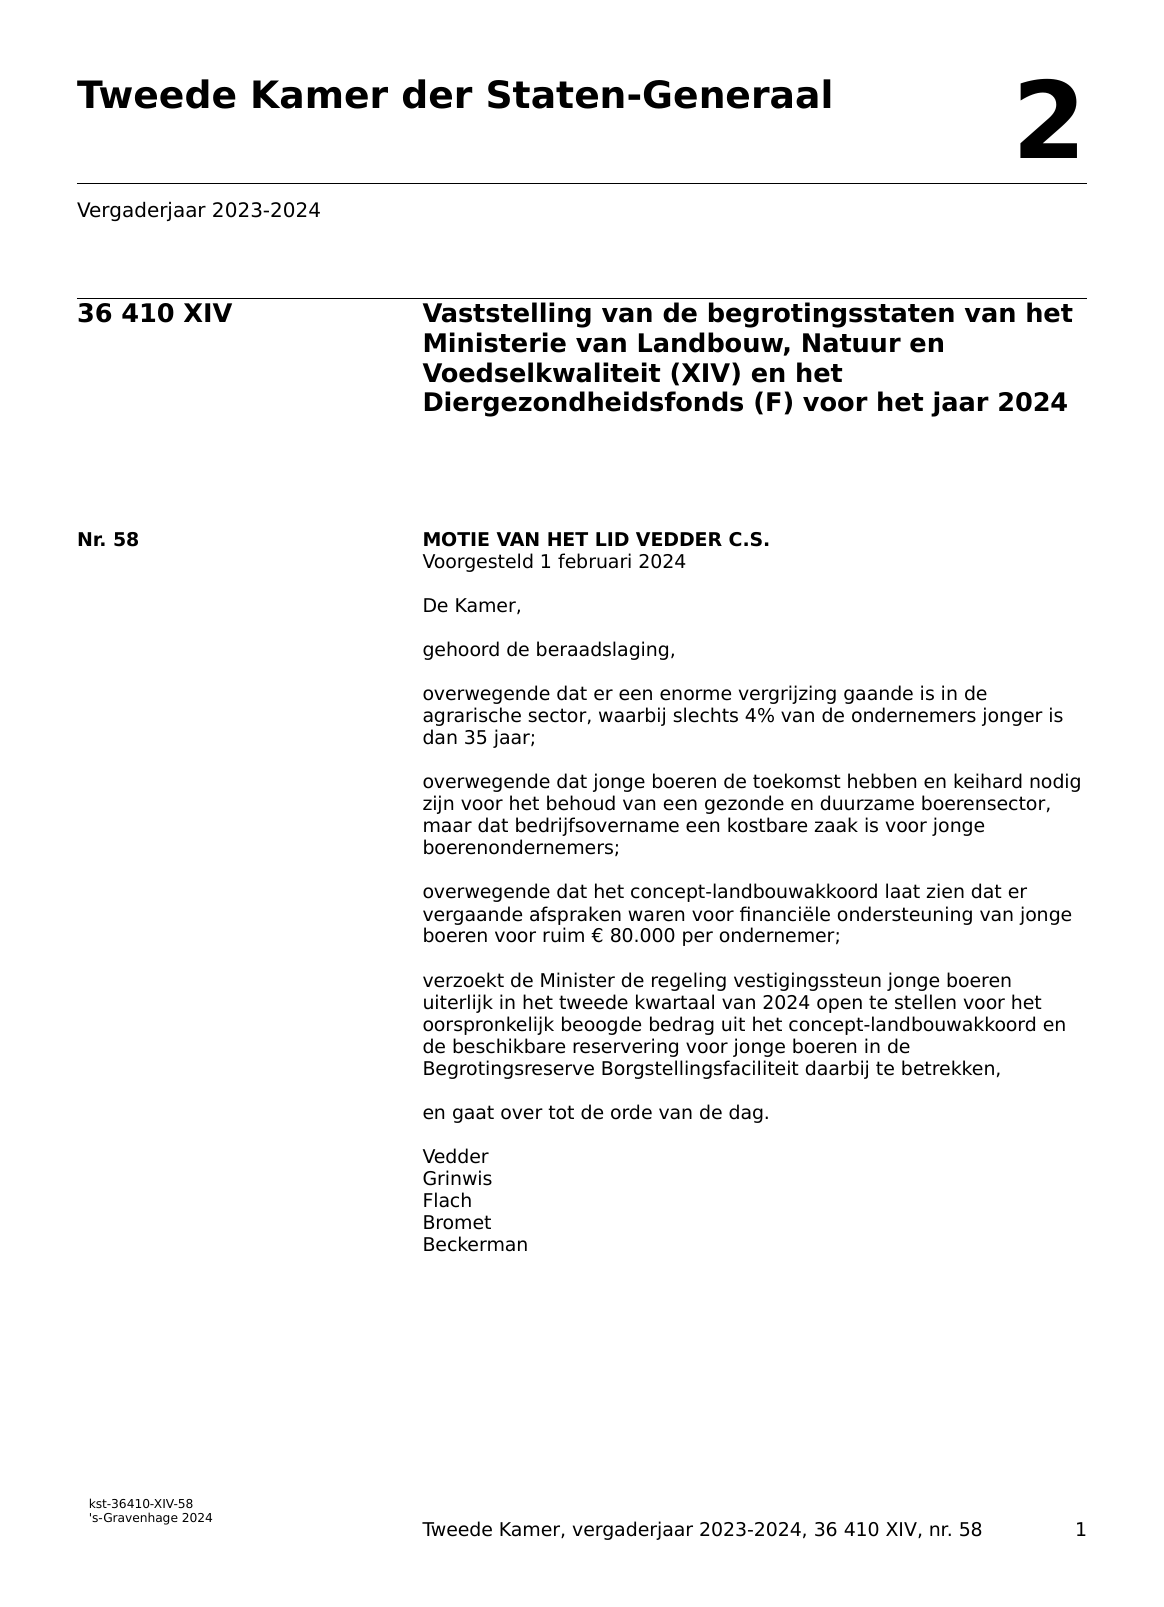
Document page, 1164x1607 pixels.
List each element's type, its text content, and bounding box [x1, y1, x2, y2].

text Grinwis [422, 1168, 1087, 1190]
text kst-36410-XIV-58 [88, 1497, 323, 1511]
subtitle Nr. 58 MOTIE VAN HET LID VEDDER C.S. [77, 529, 1087, 551]
text 's-Gravenhage 2024 [88, 1511, 323, 1525]
text verzoekt de Minister de regeling vestigingssteun jonge boeren uiterlijk in het tweede kwartaal van 2024 open te stellen voor het oorspronkelijk beoogde bedrag uit het concept-landbouwakkoord en de beschikbare reservering voor jonge boeren in de Begrotingsreserve Borgstellingsfaciliteit daarbij te betrekken, [422, 969, 1087, 1079]
text Bromet [422, 1212, 1087, 1234]
text Beckerman [422, 1234, 1087, 1256]
text gehoord de beraadslaging, [422, 639, 1087, 661]
table_header Tweede Kamer der Staten-Generaal [77, 59, 886, 183]
subtitle 36 410 XIV Vaststelling van de begrotingsstaten van het Ministerie van Landbouw, Natuur en Voedselkwaliteit (XIV) en het Diergezondheidsfonds (F) voor het jaar 2024 [77, 299, 1087, 418]
text Vedder [422, 1146, 1087, 1168]
table_header 2 [886, 59, 1087, 183]
text en gaat over tot de orde van de dag. [422, 1102, 1087, 1124]
text overwegende dat er een enorme vergrijzing gaande is in de agrarische sector, waarbij slechts 4% van de ondernemers jonger is dan 35 jaar; [422, 683, 1087, 749]
text overwegende dat jonge boeren de toekomst hebben en keihard nodig zijn voor het behoud van een gezonde en duurzame boerensector, maar dat bedrijfsovername een kostbare zaak is voor jonge boerenondernemers; [422, 771, 1087, 859]
text Voorgesteld 1 februari 2024 [422, 551, 1087, 573]
text De Kamer, [422, 595, 1087, 617]
text overwegende dat het concept-landbouwakkoord laat zien dat er vergaande afspraken waren voor financiële ondersteuning van jonge boeren voor ruim € 80.000 per ondernemer; [422, 881, 1087, 947]
text Flach [422, 1190, 1087, 1212]
table_cell Vergaderjaar 2023-2024 [77, 184, 1087, 298]
